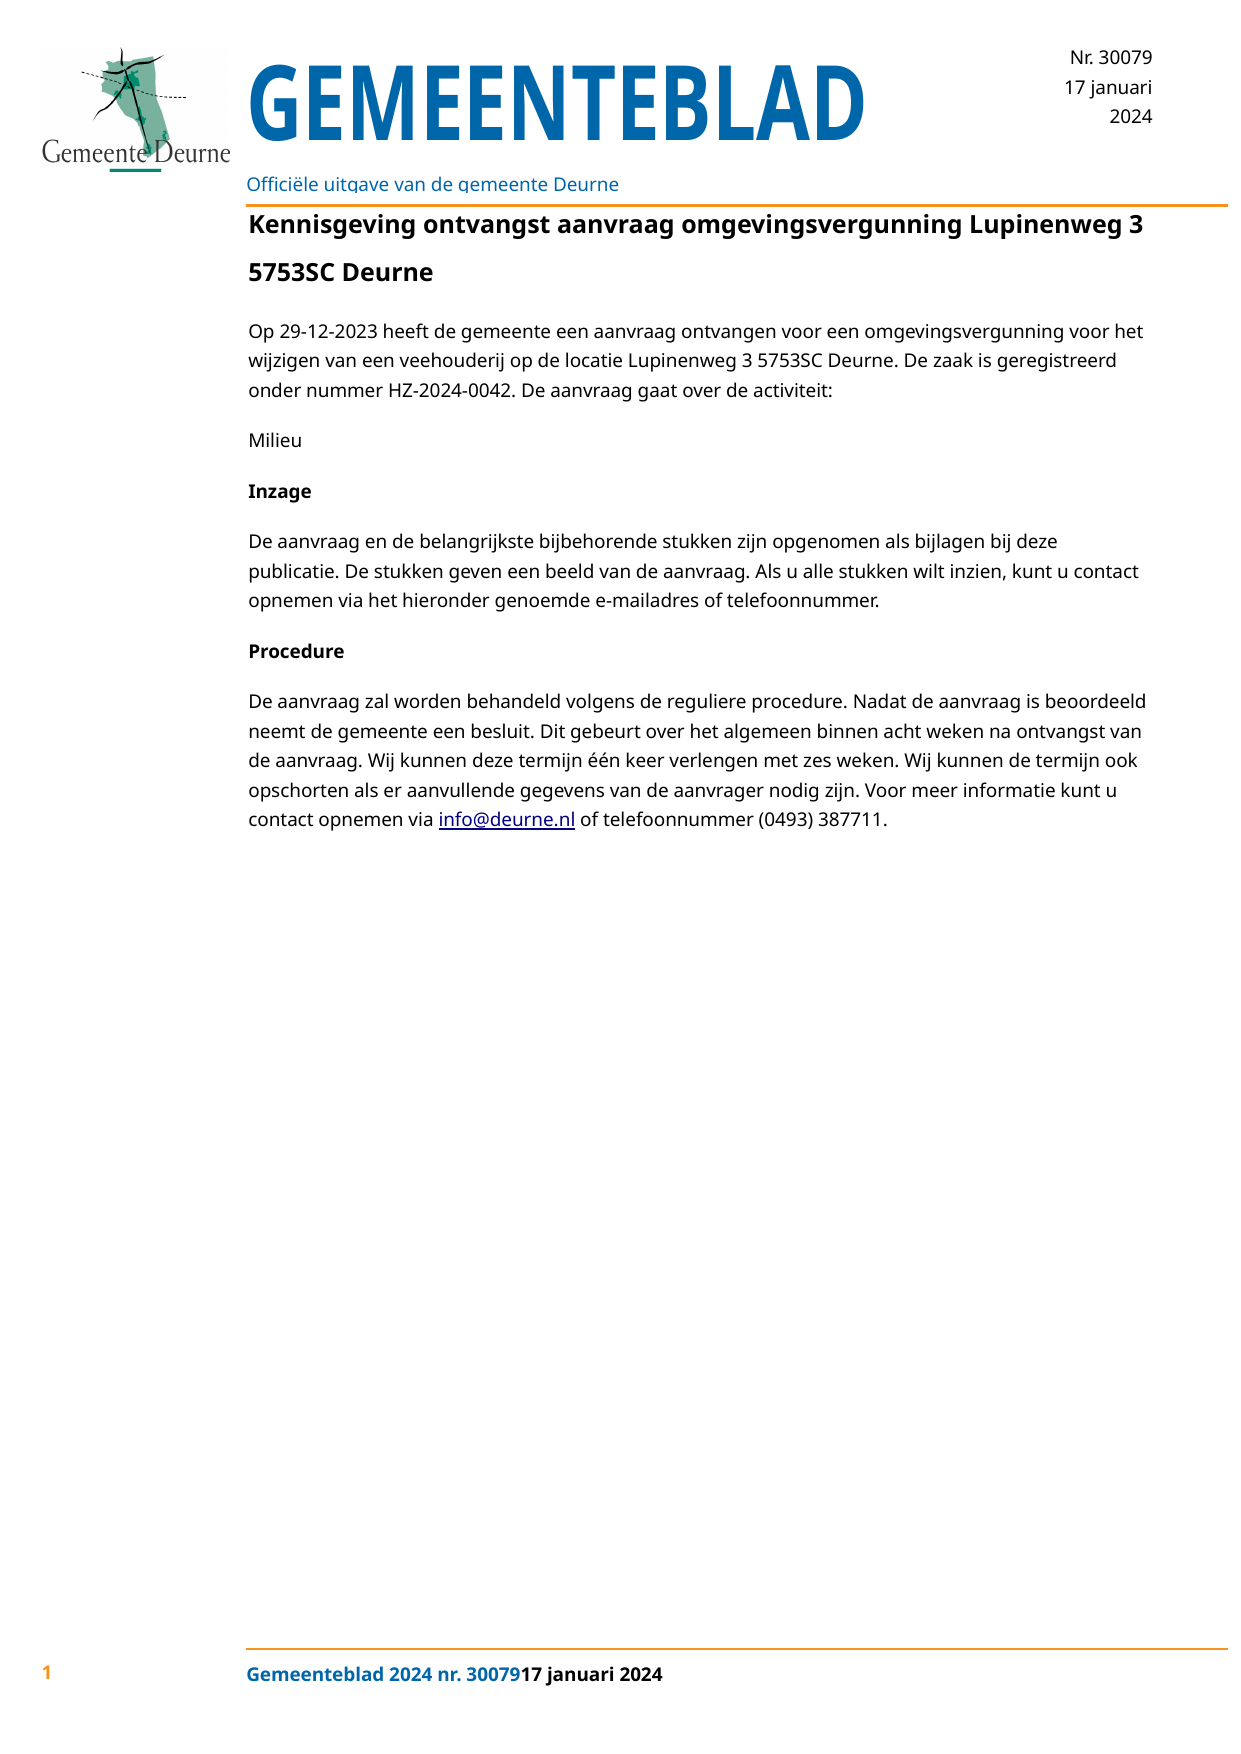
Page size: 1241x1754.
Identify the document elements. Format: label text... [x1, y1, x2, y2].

text Kennisgeving ontvangst aanvraag omgevingsvergunning Lupinenweg 3 5753SC Deurne [248, 207, 1152, 288]
text Inzage [248, 478, 1152, 504]
text De aanvraag zal worden behandeld volgens de reguliere procedure. Nadat de aanvraag is beoordeeld neemt de gemeente een besluit. Dit gebeurt over het algemeen binnen acht weken na ontvangst van de aanvraag. Wij kunnen deze termijn één keer verlengen met zes weken. Wij kunnen de termijn ook opschorten als er aanvullende gegevens van de aanvrager nodig zijn. Voor meer informatie kunt u contact opnemen via info@deurne.nl of telefoonnummer (0493) 387711. [248, 688, 1152, 832]
text Procedure [248, 638, 1152, 664]
text Op 29-12-2023 heeft de gemeente een aanvraag ontvangen voor een omgevingsvergunning voor het wijzigen van een veehouderij op de locatie Lupinenweg 3 5753SC Deurne. De zaak is geregistreerd onder nummer HZ-2024-0042. De aanvraag gaat over de activiteit: [248, 318, 1152, 403]
text Milieu [248, 427, 1152, 453]
picture [41, 47, 231, 172]
text De aanvraag en de belangrijkste bijbehorende stukken zijn opgenomen als bijlagen bij deze publicatie. De stukken geven een beeld van de aanvraag. Als u alle stukken wilt inzien, kunt u contact opnemen via het hieronder genoemde e-mailadres of telefoonnummer. [248, 528, 1152, 613]
